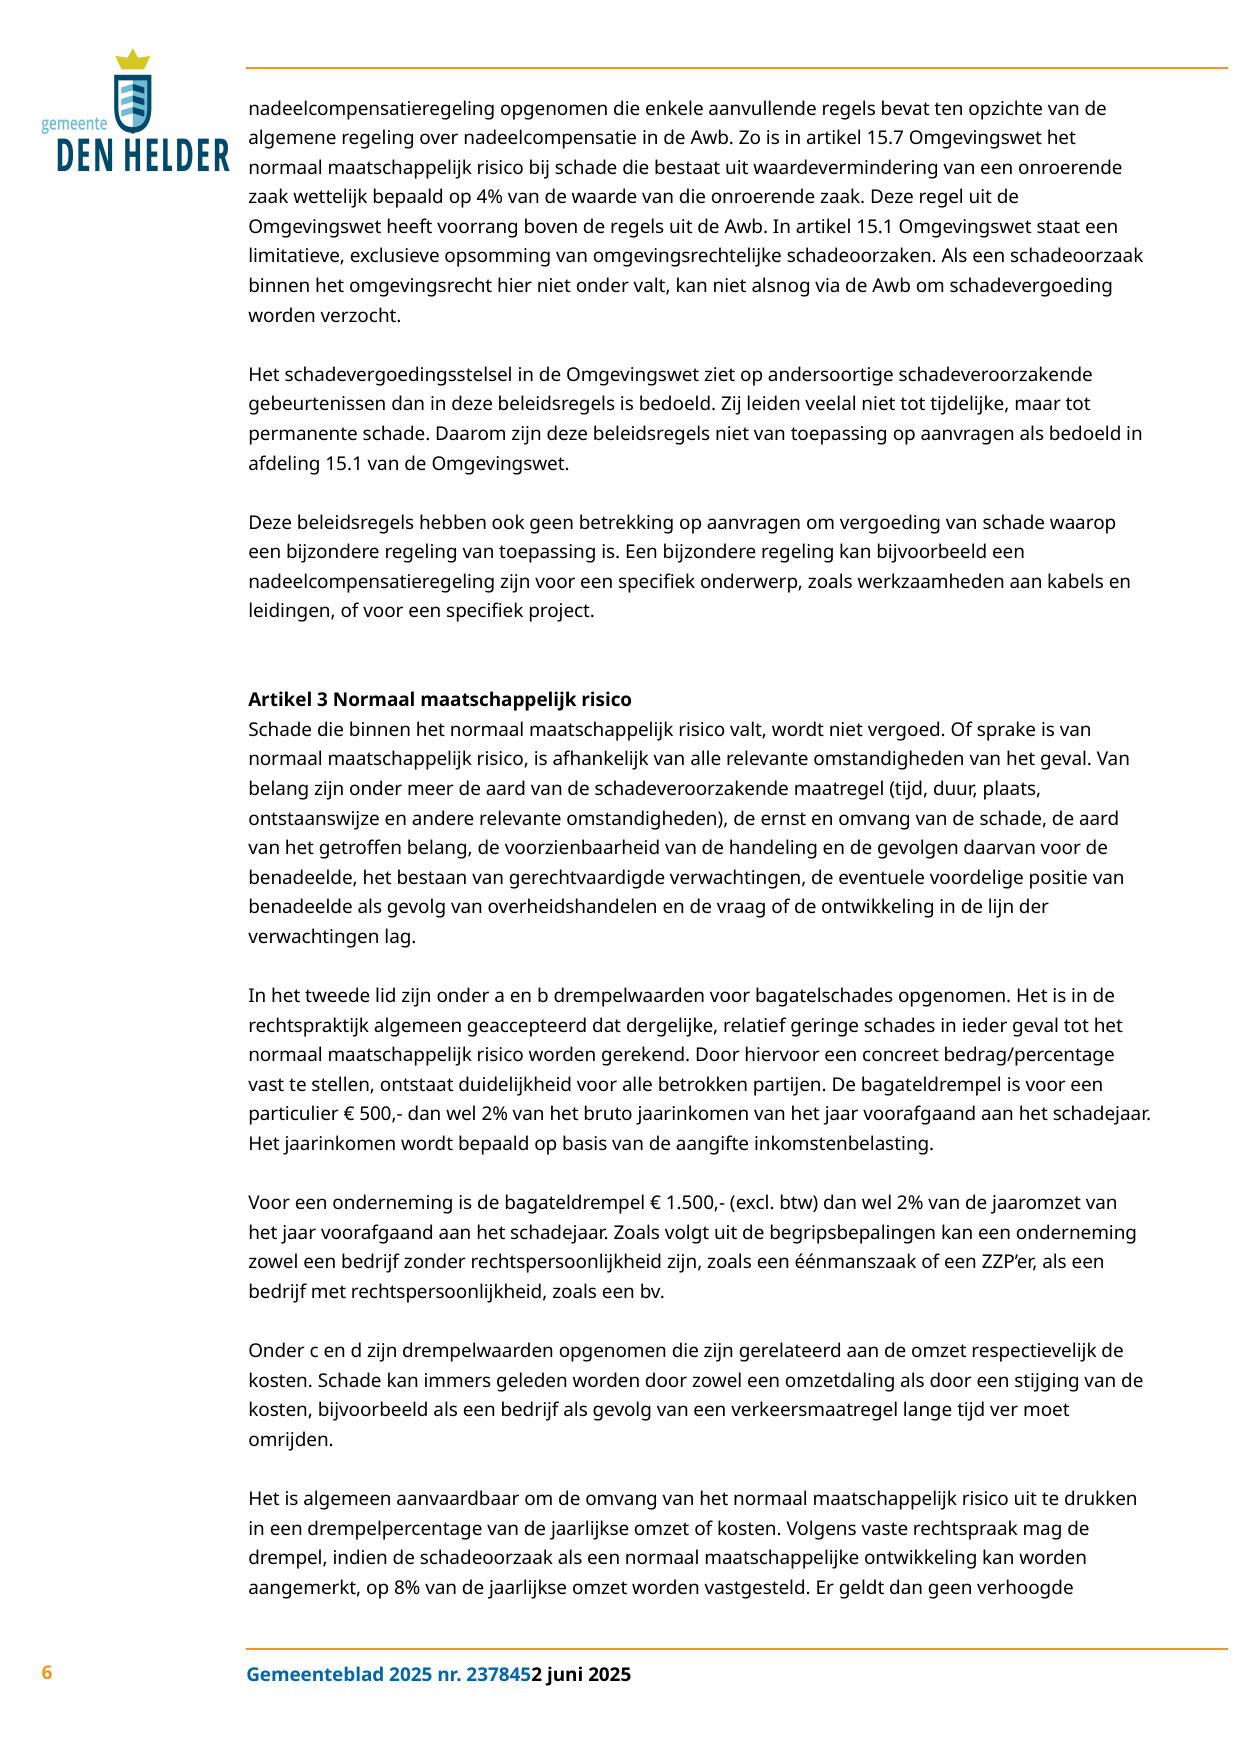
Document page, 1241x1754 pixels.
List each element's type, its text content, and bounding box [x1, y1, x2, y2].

text In het tweede lid zijn onder a en b drempelwaarden voor bagatelschades opgenomen. Het is in de rechtspraktijk algemeen geaccepteerd dat dergelijke, relatief geringe schades in ieder geval tot het normaal maatschappelijk risico worden gerekend. Door hiervoor een concreet bedrag/percentage vast te stellen, ontstaat duidelijkheid voor alle betrokken partijen. De bagateldrempel is voor een particulier € 500,- dan wel 2% van het bruto jaarinkomen van het jaar voorafgaand aan het schadejaar. Het jaarinkomen wordt bepaald op basis van de aangifte inkomstenbelasting. [248, 982, 1152, 1156]
text Artikel 3 Normaal maatschappelijk risico [248, 686, 1152, 712]
picture [220, 160, 224, 172]
picture [63, 144, 68, 165]
picture [41, 47, 231, 172]
text Deze beleidsregels hebben ook geen betrekking op aanvragen om vergoeding van schade waarop een bijzondere regeling van toepassing is. Een bijzondere regeling kan bijvoorbeeld een nadeelcompensatieregeling zijn voor een specifiek onderwerp, zoals werkzaamheden aan kabels en leidingen, of voor een specifiek project. [248, 509, 1152, 623]
text Het is algemeen aanvaardbaar om de omvang van het normaal maatschappelijk risico uit te drukken in een drempelpercentage van de jaarlijkse omzet of kosten. Volgens vaste rechtspraak mag de drempel, indien de schadeoorzaak als een normaal maatschappelijke ontwikkeling kan worden aangemerkt, op 8% van de jaarlijkse omzet worden vastgesteld. Er geldt dan geen verhoogde [248, 1485, 1152, 1600]
picture [182, 144, 187, 165]
picture [130, 157, 135, 172]
text Voor een onderneming is de bagateldrempel € 1.500,- (excl. btw) dan wel 2% van de jaaromzet van het jaar voorafgaand aan het schadejaar. Zoals volgt uit de begripsbepalingen kan een onderneming zowel een bedrijf zonder rechtspersoonlijkheid zijn, zoals een éénmanszaak of een ZZP’er, als een bedrijf met rechtspersoonlijkheid, zoals een bv. [248, 1189, 1152, 1304]
text Het schadevergoedingsstelsel in de Omgevingswet ziet op andersoortige schadeveroorzakende gebeurtenissen dan in deze beleidsregels is bedoeld. Zij leiden veelal niet tot tijdelijke, maar tot permanente schade. Daarom zijn deze beleidsregels niet van toepassing op aanvragen als bedoeld in afdeling 15.1 van de Omgevingswet. [248, 361, 1152, 476]
text nadeelcompensatieregeling opgenomen die enkele aanvullende regels bevat ten opzichte van de algemene regeling over nadeelcompensatie in de Awb. Zo is in artikel 15.7 Omgevingswet het normaal maatschappelijk risico bij schade die bestaat uit waardevermindering van een onroerende zaak wettelijk bepaald op 4% van de waarde van die onroerende zaak. Deze regel uit de Omgevingswet heeft voorrang boven de regels uit de Awb. In artikel 15.1 Omgevingswet staat een limitatieve, exclusieve opsomming van omgevingsrechtelijke schadeoorzaken. Als een schadeoorzaak binnen het omgevingsrecht hier niet onder valt, kan niet alsnog via de Awb om schadevergoeding worden verzocht. [248, 95, 1152, 328]
text Onder c en d zijn drempelwaarden opgenomen die zijn gerelateerd aan de omzet respectievelijk de kosten. Schade kan immers geleden worden door zowel een omzetdaling als door een stijging van de kosten, bijvoorbeeld als een bedrijf als gevolg van een verkeersmaatregel lange tijd ver moet omrijden. [248, 1337, 1152, 1452]
picture [100, 154, 106, 172]
text Schade die binnen het normaal maatschappelijk risico valt, wordt niet vergoed. Of sprake is van normaal maatschappelijk risico, is afhankelijk van alle relevante omstandigheden van het geval. Van belang zijn onder meer de aard van de schadeveroorzakende maatregel (tijd, duur, plaats, ontstaanswijze en andere relevante omstandigheden), de ernst en omvang van de schade, de aard van het getroffen belang, de voorzienbaarheid van de handeling en de gevolgen daarvan voor de benadeelde, het bestaan van gerechtvaardigde verwachtingen, de eventuele voordelige positie van benadeelde als gevolg van overheidshandelen en de vraag of de ontwikkeling in de lijn der verwachtingen lag. [248, 716, 1152, 949]
